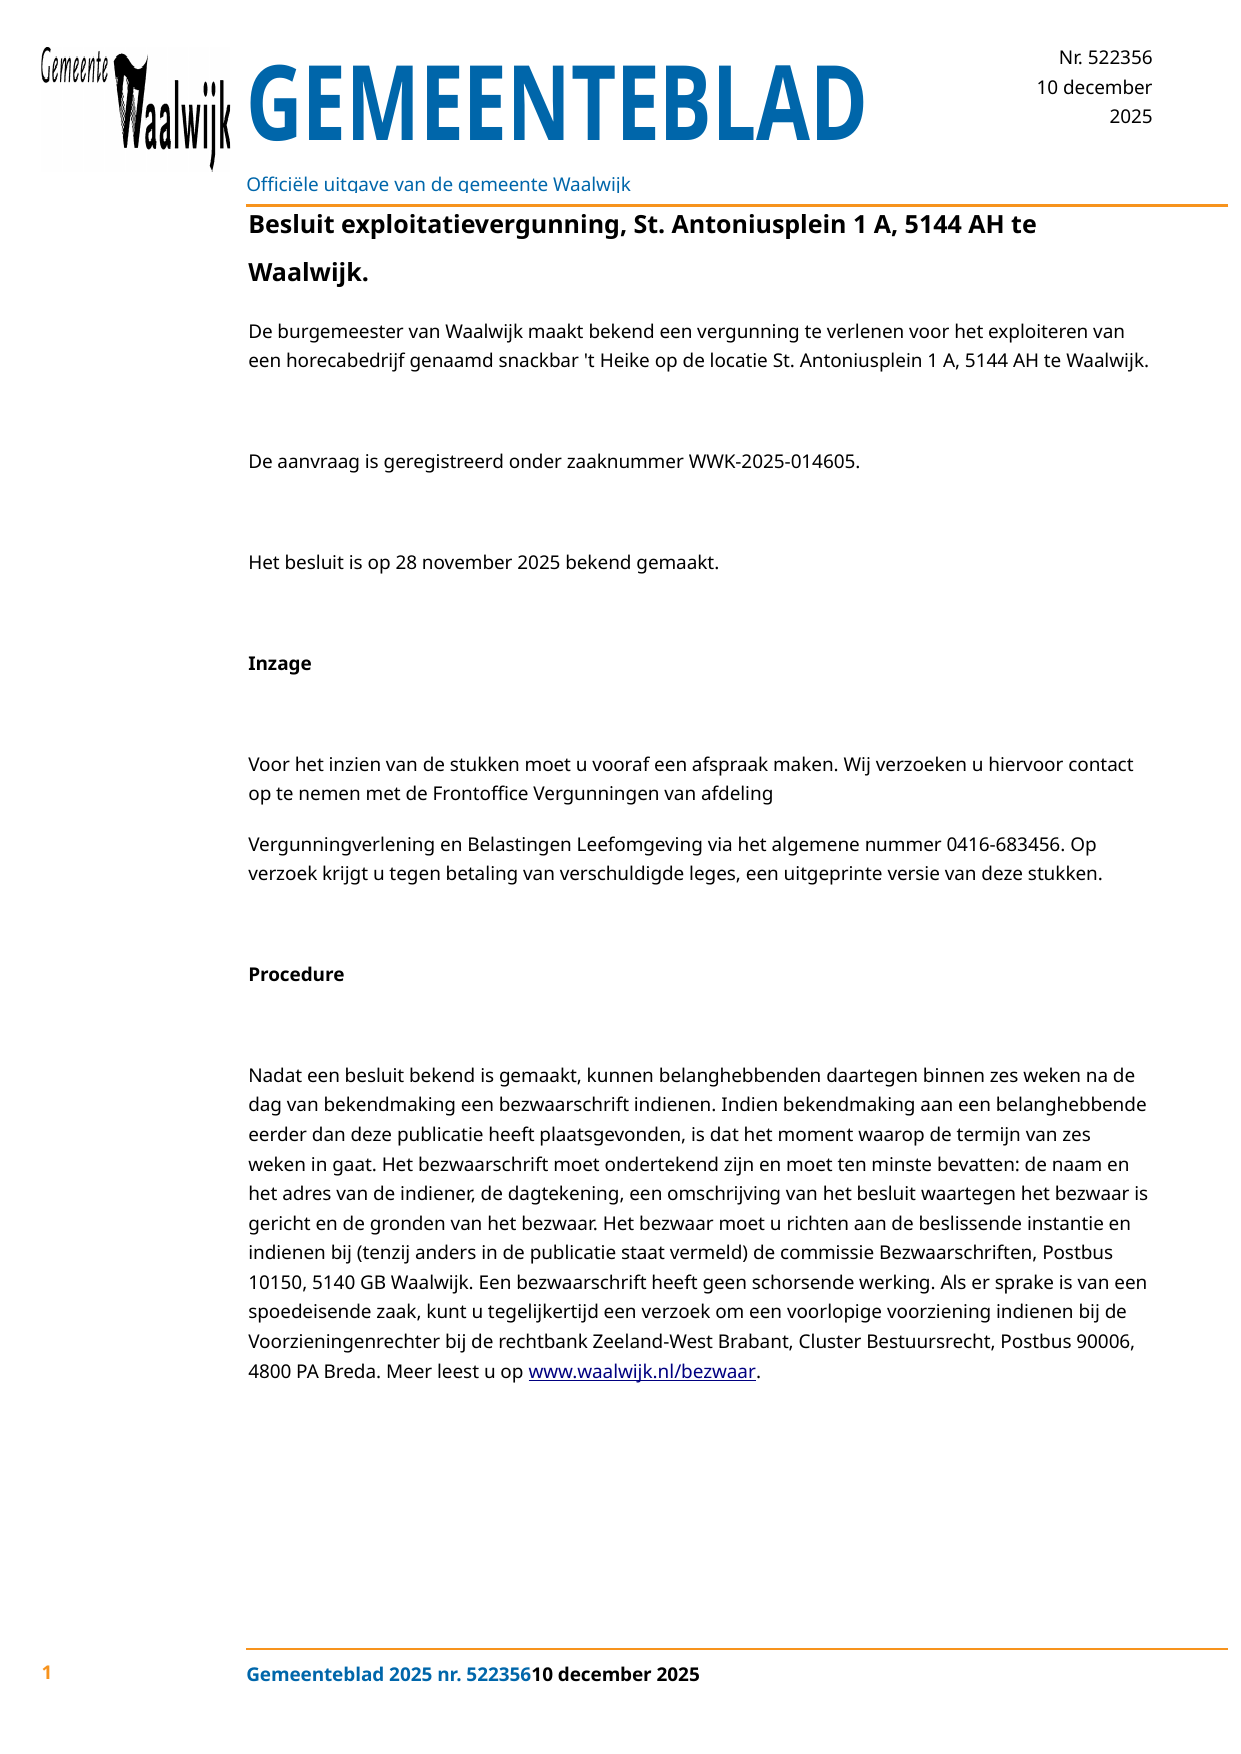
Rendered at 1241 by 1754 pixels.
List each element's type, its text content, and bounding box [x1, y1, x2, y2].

text De burgemeester van Waalwijk maakt bekend een vergunning te verlenen voor het exploiteren van een horecabedrijf genaamd snackbar 't Heike op de locatie St. Antoniusplein 1 A, 5144 AH te Waalwijk. [248, 318, 1152, 373]
text Voor het inzien van de stukken moet u vooraf een afspraak maken. Wij verzoeken u hiervoor contact op te nemen met de Frontoffice Vergunningen van afdeling [248, 751, 1152, 806]
text Het besluit is op 28 november 2025 bekend gemaakt. [248, 549, 1152, 575]
text Inzage [248, 650, 1152, 676]
text Besluit exploitatievergunning, St. Antoniusplein 1 A, 5144 AH te Waalwijk. [248, 207, 1152, 288]
text De aanvraag is geregistreerd onder zaaknummer WWK-2025-014605. [248, 448, 1152, 474]
text Procedure [248, 961, 1152, 987]
text Nadat een besluit bekend is gemaakt, kunnen belanghebbenden daartegen binnen zes weken na de dag van bekendmaking een bezwaarschrift indienen. Indien bekendmaking aan een belanghebbende eerder dan deze publicatie heeft plaatsgevonden, is dat het moment waarop de termijn van zes weken in gaat. Het bezwaarschrift moet ondertekend zijn en moet ten minste bevatten: de naam en het adres van de indiener, de dagtekening, een omschrijving van het besluit waartegen het bezwaar is gericht en de gronden van het bezwaar. Het bezwaar moet u richten aan de beslissende instantie en indienen bij (tenzij anders in de publicatie staat vermeld) de commissie Bezwaarschriften, Postbus 10150, 5140 GB Waalwijk. Een bezwaarschrift heeft geen schorsende werking. Als er sprake is van een spoedeisende zaak, kunt u tegelijkertijd een verzoek om een voorlopige voorziening indienen bij de Voorzieningenrechter bij de rechtbank Zeeland-West Brabant, Cluster Bestuursrecht, Postbus 90006, 4800 PA Breda. Meer leest u op www.waalwijk.nl/bezwaar. [248, 1062, 1152, 1384]
text Vergunningverlening en Belastingen Leefomgeving via het algemene nummer 0416-683456. Op verzoek krijgt u tegen betaling van verschuldigde leges, een uitgeprinte versie van deze stukken. [248, 831, 1152, 886]
picture [41, 47, 231, 172]
